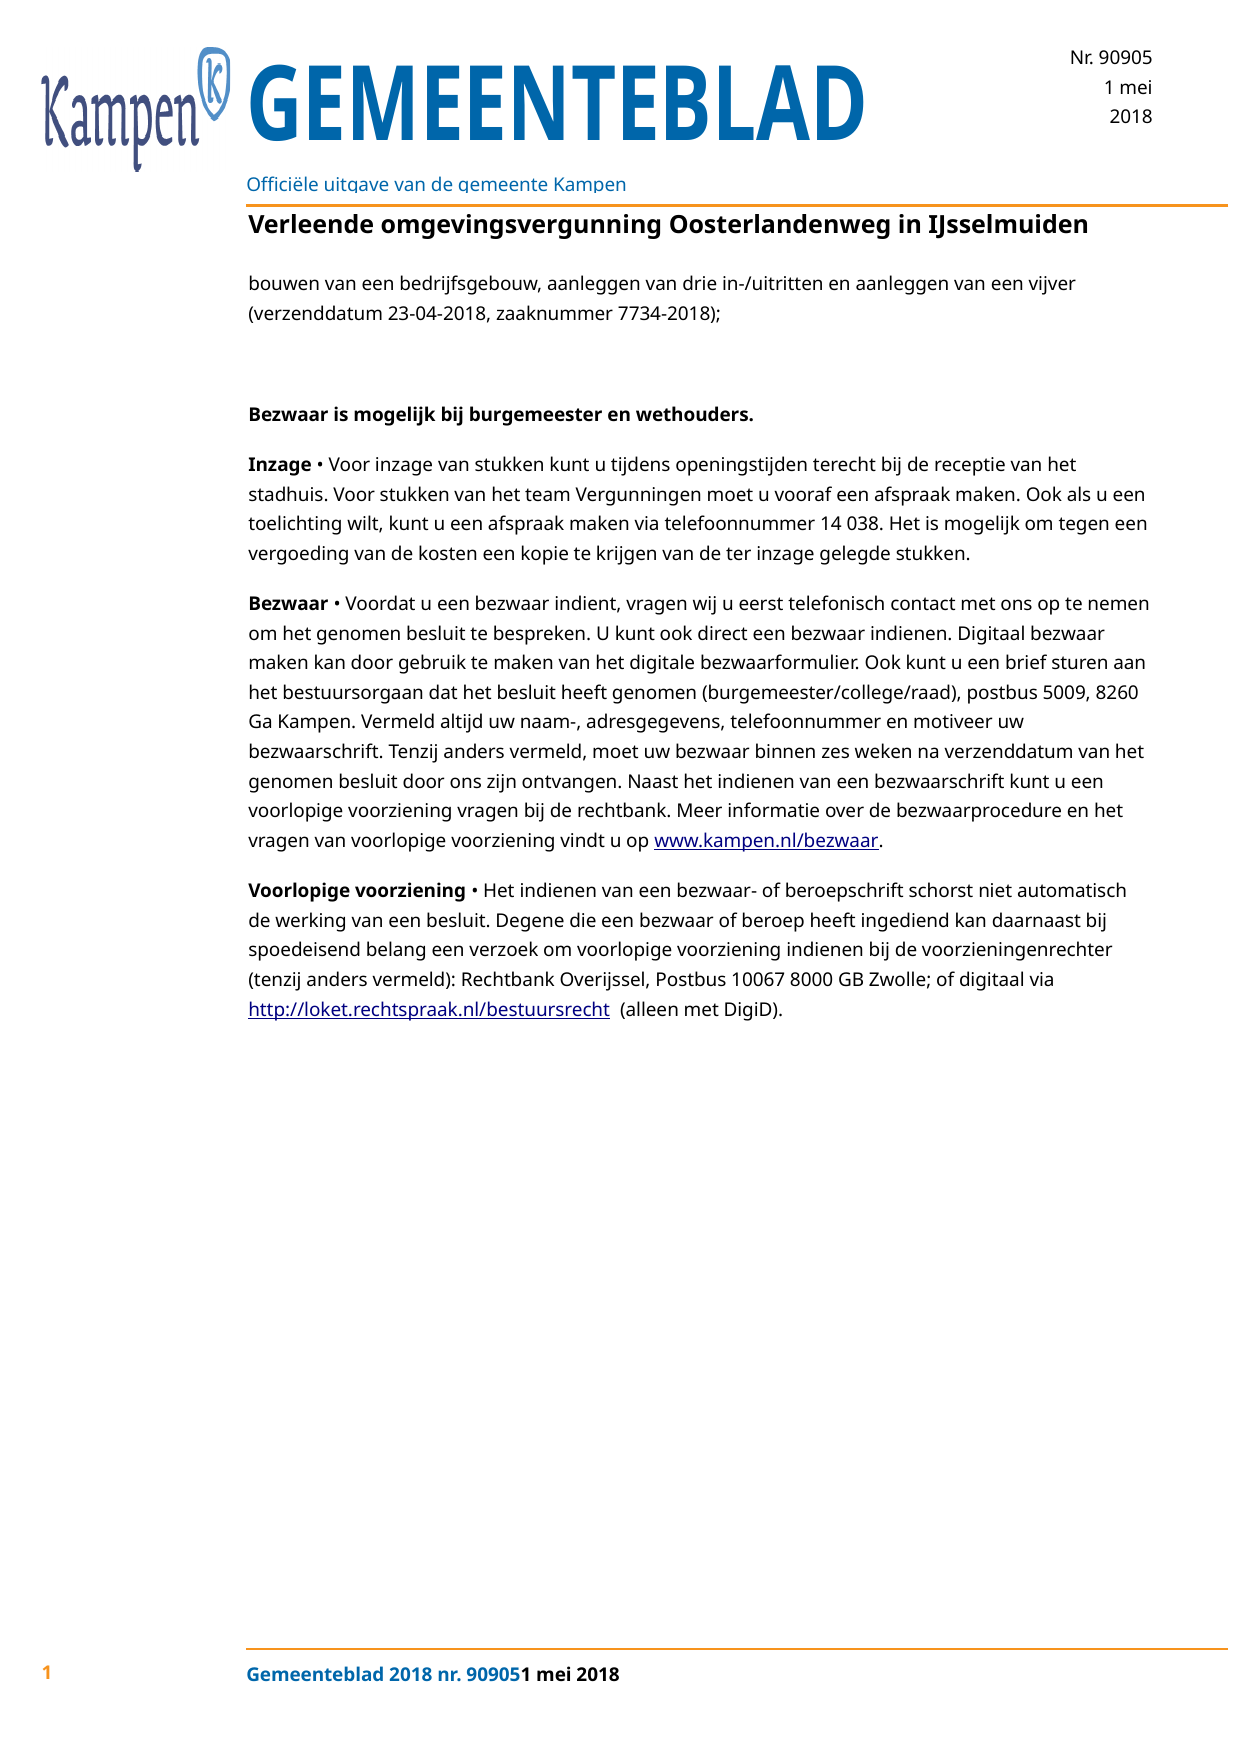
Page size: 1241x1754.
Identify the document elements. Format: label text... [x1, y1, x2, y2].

text Inzage • Voor inzage van stukken kunt u tijdens openingstijden terecht bij de receptie van het stadhuis. Voor stukken van het team Vergunningen moet u vooraf een afspraak maken. Ook als u een toelichting wilt, kunt u een afspraak maken via telefoonnummer 14 038. Het is mogelijk om tegen een vergoeding van de kosten een kopie te krijgen van de ter inzage gelegde stukken. [248, 451, 1152, 566]
picture [41, 47, 231, 172]
text Voorlopige voorziening • Het indienen van een bezwaar- of beroepschrift schorst niet automatisch de werking van een besluit. Degene die een bezwaar of beroep heeft ingediend kan daarnaast bij spoedeisend belang een verzoek om voorlopige voorziening indienen bij de voorzieningenrechter (tenzij anders vermeld): Rechtbank Overijssel, Postbus 10067 8000 GB Zwolle; of digitaal via http://loket.rechtspraak.nl/bestuursrecht (alleen met DigiD). [248, 877, 1152, 1021]
text Bezwaar • Voordat u een bezwaar indient, vragen wij u eerst telefonisch contact met ons op te nemen om het genomen besluit te bespreken. U kunt ook direct een bezwaar indienen. Digitaal bezwaar maken kan door gebruik te maken van het digitale bezwaarformulier. Ook kunt u een brief sturen aan het bestuursorgaan dat het besluit heeft genomen (burgemeester/college/raad), postbus 5009, 8260 Ga Kampen. Vermeld altijd uw naam-, adresgegevens, telefoonnummer en motiveer uw bezwaarschrift. Tenzij anders vermeld, moet uw bezwaar binnen zes weken na verzenddatum van het genomen besluit door ons zijn ontvangen. Naast het indienen van een bezwaarschrift kunt u een voorlopige voorziening vragen bij de rechtbank. Meer informatie over de bezwaarprocedure en het vragen van voorlopige voorziening vindt u op www.kampen.nl/bezwaar. [248, 590, 1152, 853]
text bouwen van een bedrijfsgebouw, aanleggen van drie in-/uitritten en aanleggen van een vijver (verzenddatum 23-04-2018, zaaknummer 7734-2018); [248, 270, 1152, 326]
text Verleende omgevingsvergunning Oosterlandenweg in IJsselmuiden [248, 207, 1152, 241]
text Bezwaar is mogelijk bij burgemeester en wethouders. [248, 401, 1152, 426]
